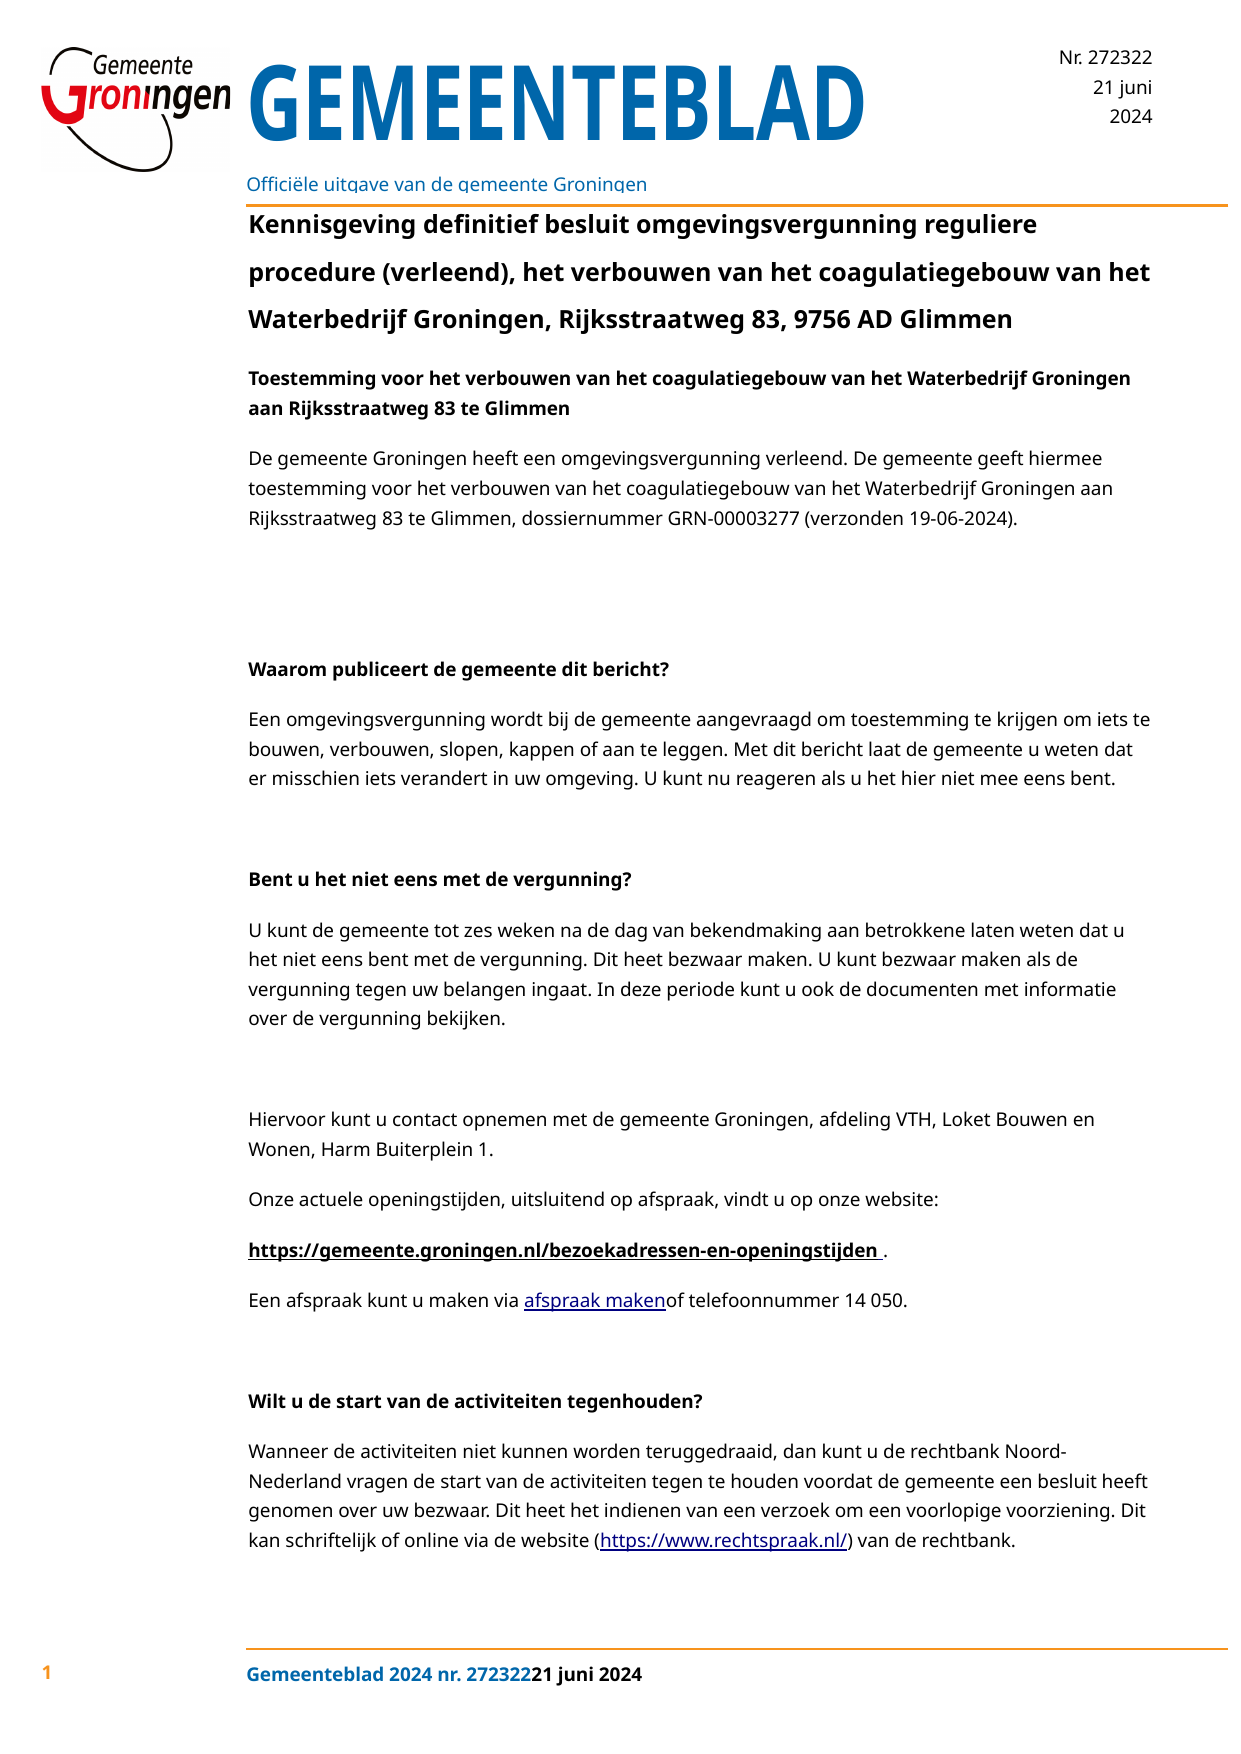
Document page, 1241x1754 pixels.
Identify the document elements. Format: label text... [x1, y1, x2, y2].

text Kennisgeving definitief besluit omgevingsvergunning reguliere procedure (verleend), het verbouwen van het coagulatiegebouw van het Waterbedrijf Groningen, Rijksstraatweg 83, 9756 AD Glimmen [248, 207, 1152, 336]
text De gemeente Groningen heeft een omgevingsvergunning verleend. De gemeente geeft hiermee toestemming voor het verbouwen van het coagulatiegebouw van het Waterbedrijf Groningen aan Rijksstraatweg 83 te Glimmen, dossiernummer GRN-00003277 (verzonden 19-06-2024). [248, 446, 1152, 530]
text Bent u het niet eens met de vergunning? [248, 866, 1152, 892]
picture [41, 47, 231, 172]
text Hiervoor kunt u contact opnemen met de gemeente Groningen, afdeling VTH, Loket Bouwen en Wonen, Harm Buiterplein 1. [248, 1106, 1152, 1162]
text Onze actuele openingstijden, uitsluitend op afspraak, vindt u op onze website: [248, 1186, 1152, 1212]
text U kunt de gemeente tot zes weken na de dag van bekendmaking aan betrokkene laten weten dat u het niet eens bent met de vergunning. Dit heet bezwaar maken. U kunt bezwaar maken als de vergunning tegen uw belangen ingaat. In deze periode kunt u ook de documenten met informatie over de vergunning bekijken. [248, 917, 1152, 1031]
text Toestemming voor het verbouwen van het coagulatiegebouw van het Waterbedrijf Groningen aan Rijksstraatweg 83 te Glimmen [248, 366, 1152, 421]
text Waarom publiceert de gemeente dit bericht? [248, 656, 1152, 682]
text https://gemeente.groningen.nl/bezoekadressen-en-openingstijden . [248, 1237, 1152, 1262]
text Wilt u de start van de activiteiten tegenhouden? [248, 1388, 1152, 1414]
text Wanneer de activiteiten niet kunnen worden teruggedraaid, dan kunt u de rechtbank Noord-Nederland vragen de start van de activiteiten tegen te houden voordat de gemeente een besluit heeft genomen over uw bezwaar. Dit heet het indienen van een verzoek om een voorlopige voorziening. Dit kan schriftelijk of online via de website (https://www.rechtspraak.nl/) van de rechtbank. [248, 1438, 1152, 1553]
text Een afspraak kunt u maken via afspraak makenof telefoonnummer 14 050. [248, 1287, 1152, 1313]
text Een omgevingsvergunning wordt bij de gemeente aangevraagd om toestemming te krijgen om iets te bouwen, verbouwen, slopen, kappen of aan te leggen. Met dit bericht laat de gemeente u weten dat er misschien iets verandert in uw omgeving. U kunt nu reageren als u het hier niet mee eens bent. [248, 706, 1152, 791]
